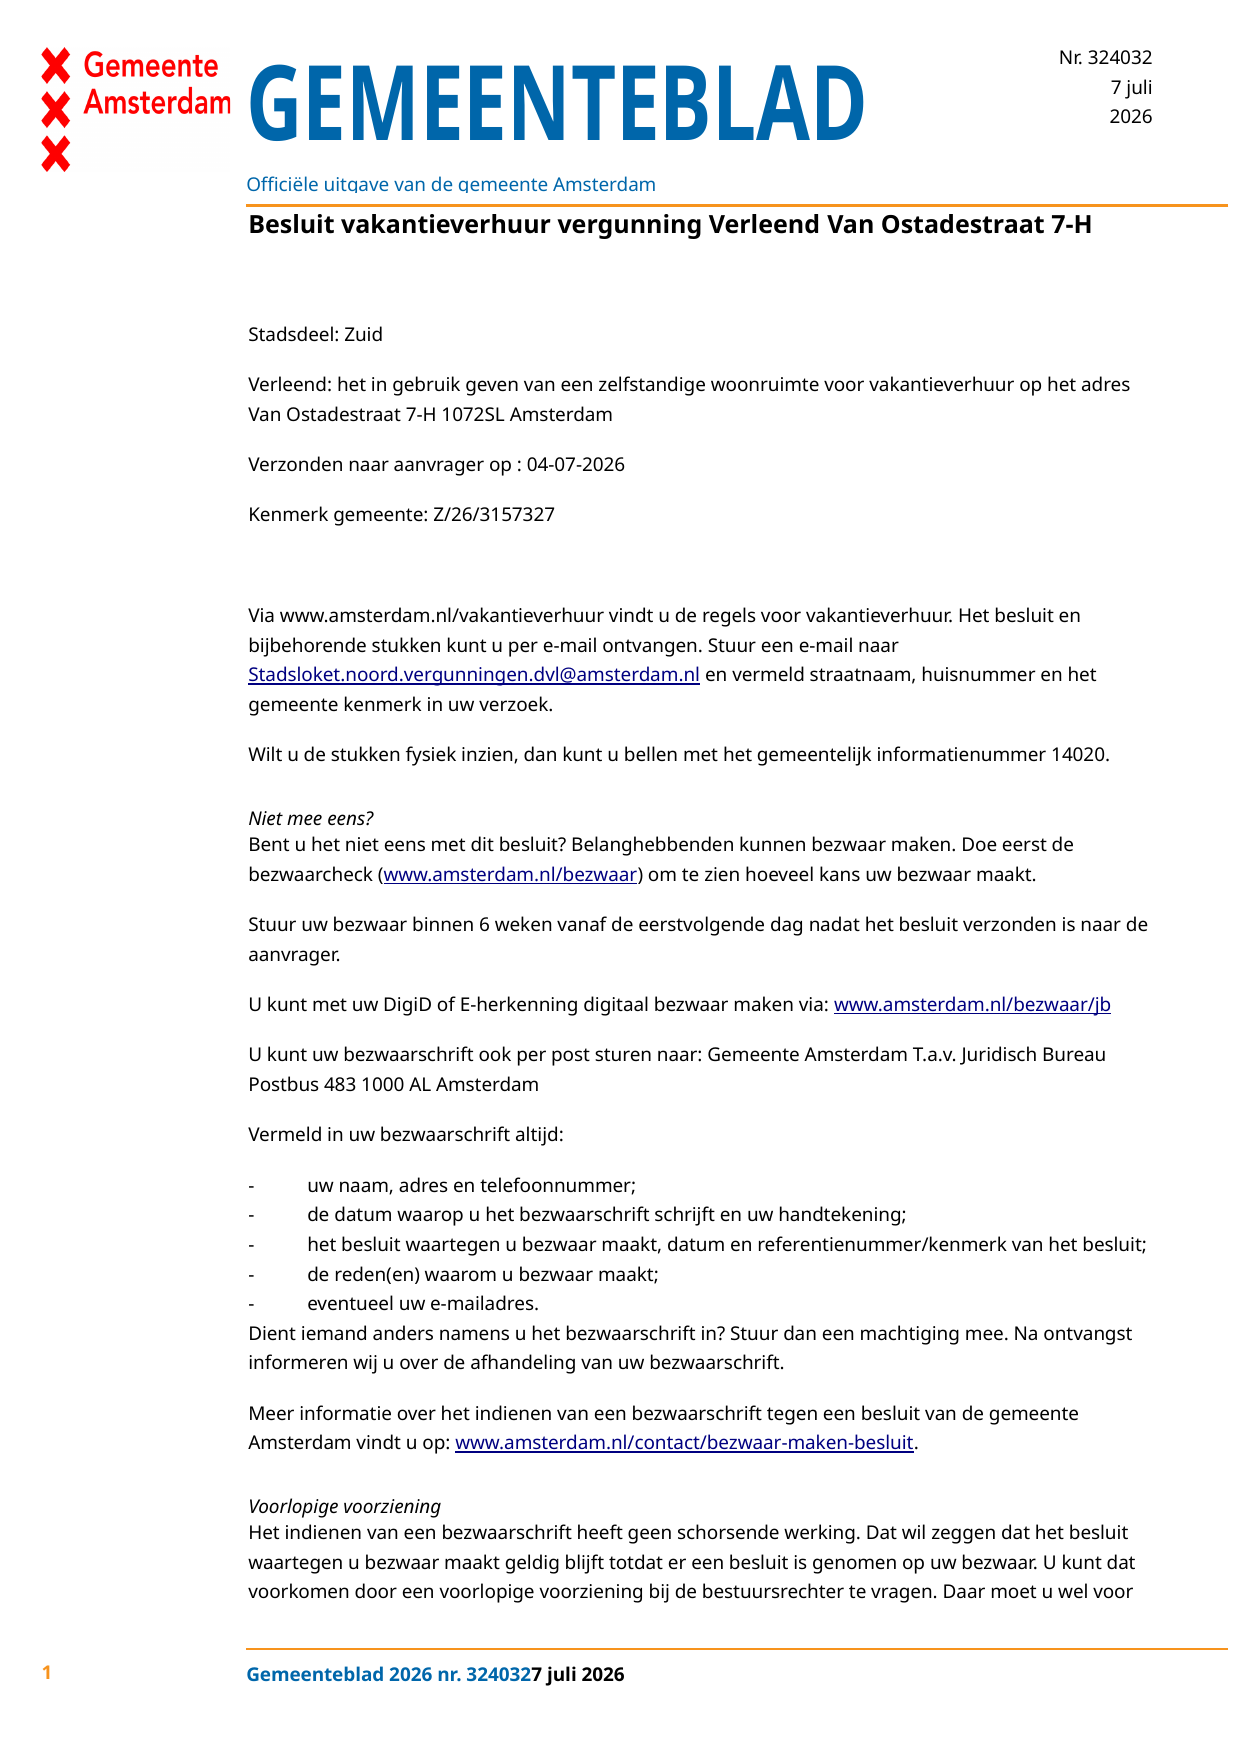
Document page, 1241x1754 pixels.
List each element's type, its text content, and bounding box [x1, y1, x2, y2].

text Verzonden naar aanvrager op : 04-07-2026 [248, 451, 1152, 477]
text Dient iemand anders namens u het bezwaarschrift in? Stuur dan een machtiging mee. Na ontvangst informeren wij u over de afhandeling van uw bezwaarschrift. [248, 1320, 1152, 1375]
text Niet mee eens? [248, 806, 1152, 831]
text Stadsdeel: Zuid [248, 321, 1152, 346]
text U kunt met uw DigiD of E-herkenning digitaal bezwaar maken via: www.amsterdam.nl/bezwaar/jb [248, 991, 1152, 1017]
text U kunt uw bezwaarschrift ook per post sturen naar: Gemeente Amsterdam T.a.v. Juridisch Bureau Postbus 483 1000 AL Amsterdam [248, 1042, 1152, 1097]
list de datum waarop u het bezwaarschrift schrijft en uw handtekening; [248, 1202, 1152, 1227]
text Bent u het niet eens met dit besluit? Belanghebbenden kunnen bezwaar maken. Doe eerst de bezwaarcheck (www.amsterdam.nl/bezwaar) om te zien hoeveel kans uw bezwaar maakt. [248, 831, 1152, 887]
text Meer informatie over het indienen van een bezwaarschrift tegen een besluit van de gemeente Amsterdam vindt u op: www.amsterdam.nl/contact/bezwaar-maken-besluit. [248, 1400, 1152, 1455]
text Voorlopige voorziening [248, 1493, 1152, 1519]
text Vermeld in uw bezwaarschrift altijd: [248, 1122, 1152, 1147]
text Via www.amsterdam.nl/vakantieverhuur vindt u de regels voor vakantieverhuur. Het besluit en bijbehorende stukken kunt u per e-mail ontvangen. Stuur een e-mail naar Stadsloket.noord.vergunningen.dvl@amsterdam.nl en vermeld straatnaam, huisnummer en het gemeente kenmerk in uw verzoek. [248, 602, 1152, 717]
text Wilt u de stukken fysiek inzien, dan kunt u bellen met het gemeentelijk informatienummer 14020. [248, 742, 1152, 767]
text Stuur uw bezwaar binnen 6 weken vanaf de eerstvolgende dag nadat het besluit verzonden is naar de aanvrager. [248, 911, 1152, 967]
list uw naam, adres en telefoonnummer; [248, 1172, 1152, 1198]
text Besluit vakantieverhuur vergunning Verleend Van Ostadestraat 7-H [248, 207, 1152, 241]
list het besluit waartegen u bezwaar maakt, datum en referentienummer/kenmerk van het besluit; [248, 1231, 1152, 1257]
list eventueel uw e-mailadres. [248, 1290, 1152, 1316]
text Kenmerk gemeente: Z/26/3157327 [248, 502, 1152, 527]
picture [41, 47, 231, 172]
text Verleend: het in gebruik geven van een zelfstandige woonruimte voor vakantieverhuur op het adres Van Ostadestraat 7-H 1072SL Amsterdam [248, 371, 1152, 426]
list de reden(en) waarom u bezwaar maakt; [248, 1261, 1152, 1287]
text Het indienen van een bezwaarschrift heeft geen schorsende werking. Dat wil zeggen dat het besluit waartegen u bezwaar maakt geldig blijft totdat er een besluit is genomen op uw bezwaar. U kunt dat voorkomen door een voorlopige voorziening bij de bestuursrechter te vragen. Daar moet u wel voor [248, 1519, 1152, 1604]
